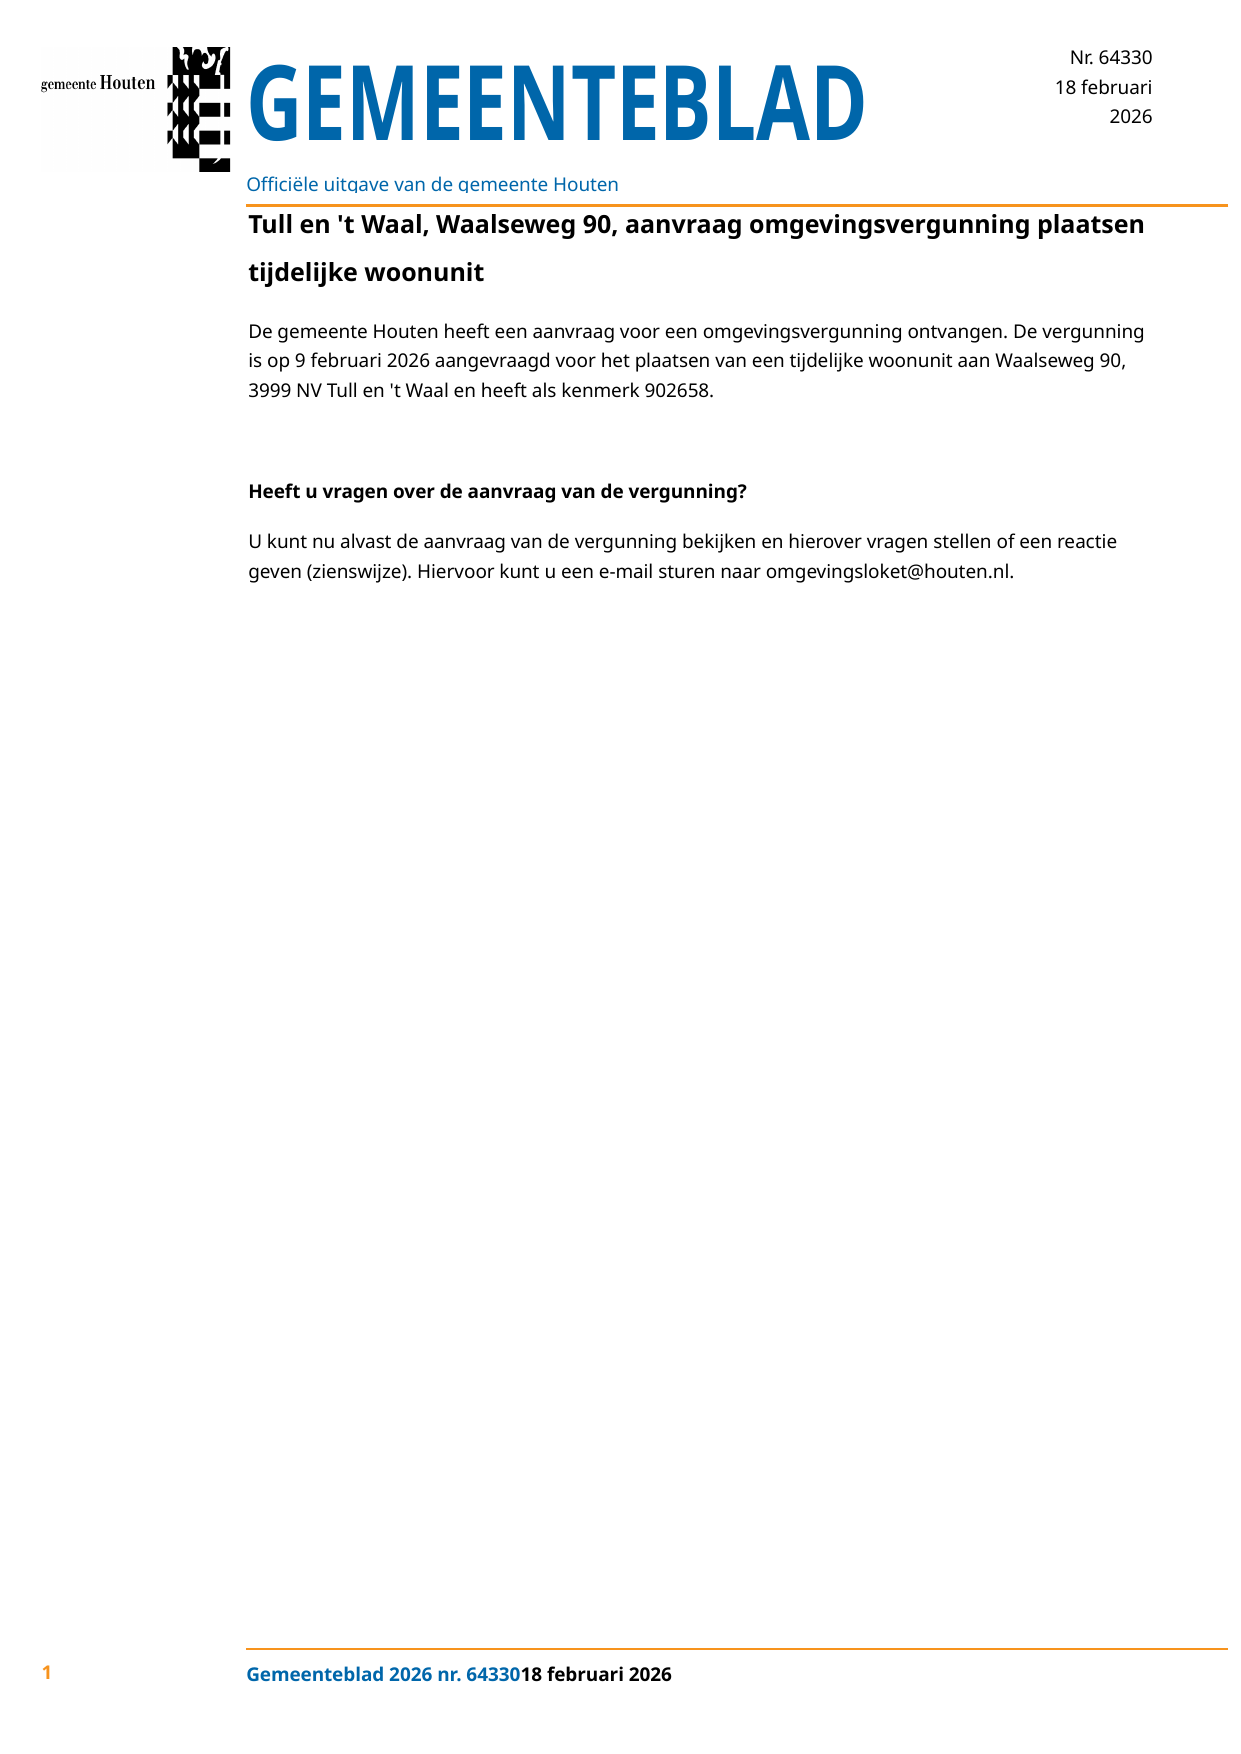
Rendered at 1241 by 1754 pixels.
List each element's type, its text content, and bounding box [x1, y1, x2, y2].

text De gemeente Houten heeft een aanvraag voor een omgevingsvergunning ontvangen. De vergunning is op 9 februari 2026 aangevraagd voor het plaatsen van een tijdelijke woonunit aan Waalseweg 90, 3999 NV Tull en 't Waal en heeft als kenmerk 902658. [248, 318, 1152, 403]
text U kunt nu alvast de aanvraag van de vergunning bekijken en hierover vragen stellen of een reactie geven (zienswijze). Hiervoor kunt u een e-mail sturen naar omgevingsloket@houten.nl. [248, 528, 1152, 584]
picture [41, 47, 231, 172]
text Heeft u vragen over de aanvraag van de vergunning? [248, 478, 1152, 504]
text Tull en 't Waal, Waalseweg 90, aanvraag omgevingsvergunning plaatsen tijdelijke woonunit [248, 207, 1152, 288]
